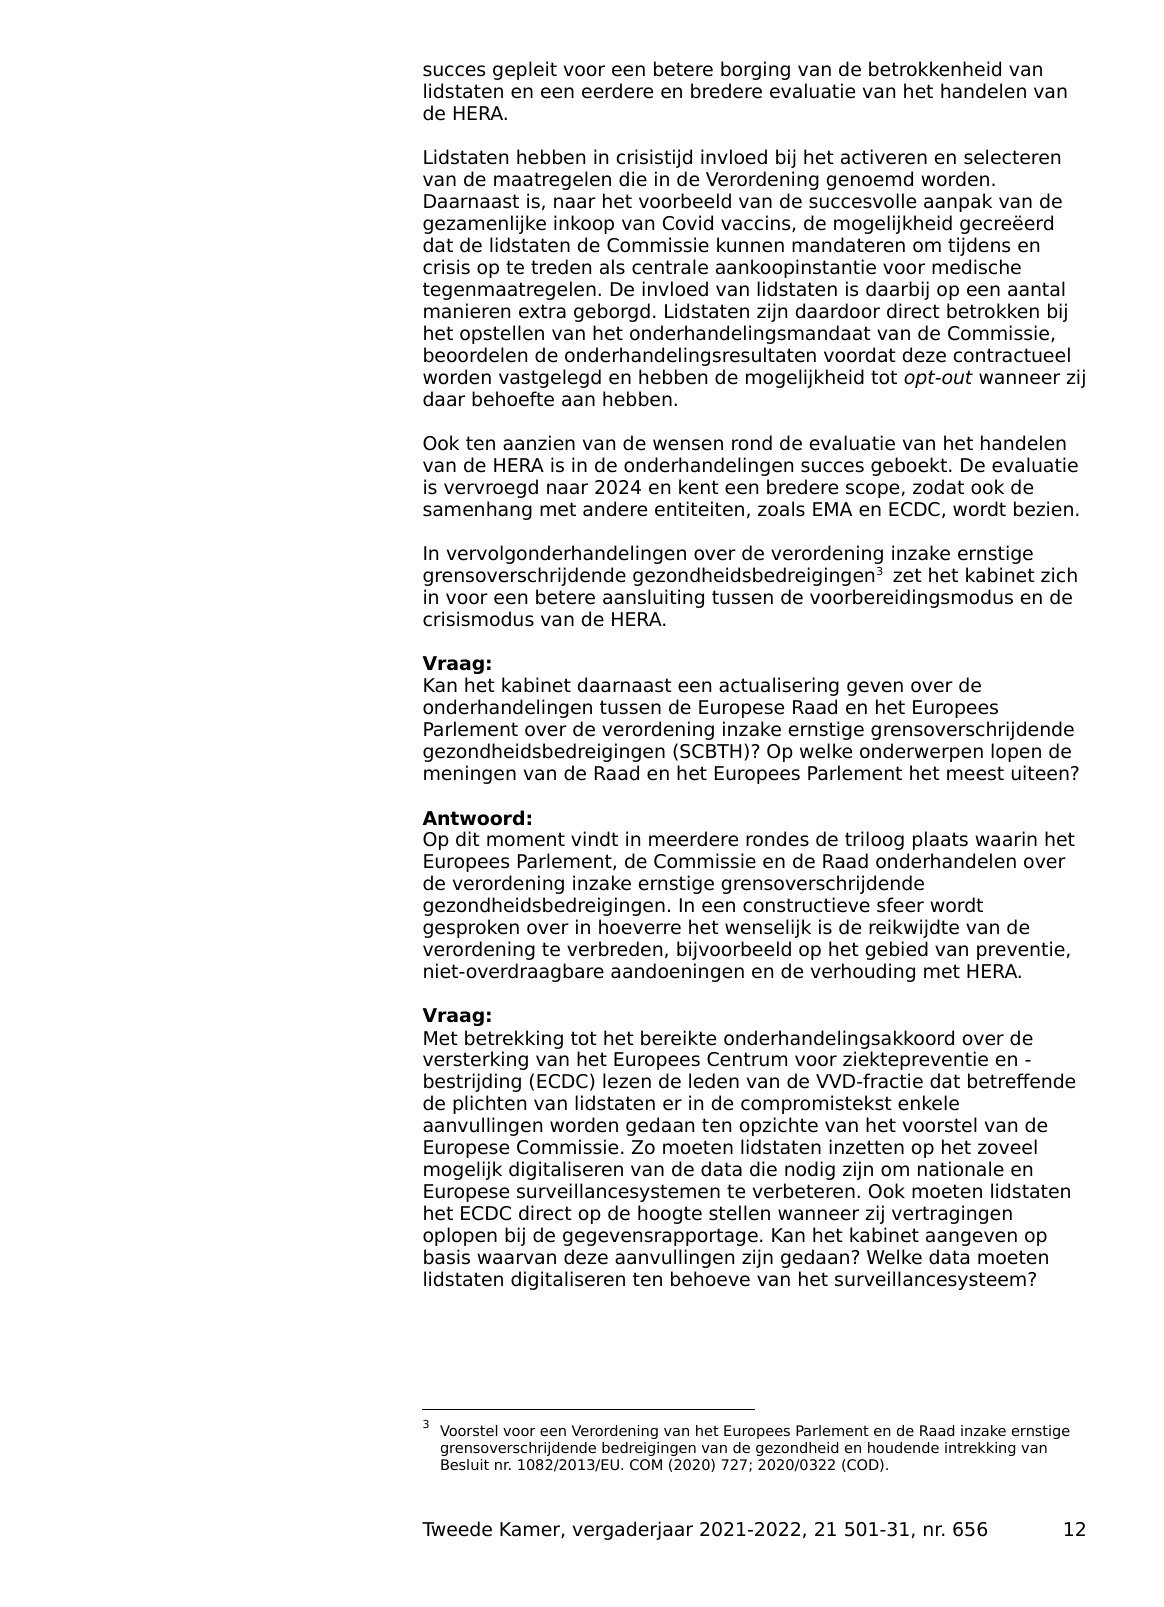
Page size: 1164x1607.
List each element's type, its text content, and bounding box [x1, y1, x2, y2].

text Met betrekking tot het bereikte onderhandelingsakkoord over de versterking van het Europees Centrum voor ziektepreventie en -bestrijding (ECDC) lezen de leden van de VVD-fractie dat betreffende de plichten van lidstaten er in de compromistekst enkele aanvullingen worden gedaan ten opzichte van het voorstel van de Europese Commissie. Zo moeten lidstaten inzetten op het zoveel mogelijk digitaliseren van de data die nodig zijn om nationale en Europese surveillancesystemen te verbeteren. Ook moeten lidstaten het ECDC direct op de hoogte stellen wanneer zij vertragingen oplopen bij de gegevensrapportage. Kan het kabinet aangeven op basis waarvan deze aanvullingen zijn gedaan? Welke data moeten lidstaten digitaliseren ten behoeve van het surveillancesysteem? [422, 1027, 1087, 1291]
text In vervolgonderhandelingen over de verordening inzake ernstige grensoverschrijdende gezondheidsbedreigingen zet het kabinet zich in voor een betere aansluiting tussen de voorbereidingsmodus en de crisismodus van de HERA. [422, 543, 1087, 631]
text succes gepleit voor een betere borging van de betrokkenheid van lidstaten en een eerdere en bredere evaluatie van het handelen van de HERA. [422, 59, 1087, 125]
text Ook ten aanzien van de wensen rond de evaluatie van het handelen van de HERA is in de onderhandelingen succes geboekt. De evaluatie is vervroegd naar 2024 en kent een bredere scope, zodat ook de samenhang met andere entiteiten, zoals EMA en ECDC, wordt bezien. [422, 433, 1087, 521]
subtitle Antwoord: [422, 807, 1087, 829]
text Voorstel voor een Verordening van het Europees Parlement en de Raad inzake ernstige grensoverschrijdende bedreigingen van de gezondheid en houdende intrekking van Besluit nr. 1082/2013/EU. COM (2020) 727; 2020/0322 (COD). [422, 1418, 1087, 1474]
subtitle Vraag: [422, 1005, 1087, 1027]
text Op dit moment vindt in meerdere rondes de triloog plaats waarin het Europees Parlement, de Commissie en de Raad onderhandelen over de verordening inzake ernstige grensoverschrijdende gezondheidsbedreigingen. In een constructieve sfeer wordt gesproken over in hoeverre het wenselijk is de reikwijdte van de verordening te verbreden, bijvoorbeeld op het gebied van preventie, niet-overdraagbare aandoeningen en de verhouding met HERA. [422, 829, 1087, 983]
text Lidstaten hebben in crisistijd invloed bij het activeren en selecteren van de maatregelen die in de Verordening genoemd worden. Daarnaast is, naar het voorbeeld van de succesvolle aanpak van de gezamenlijke inkoop van Covid vaccins, de mogelijkheid gecreëerd dat de lidstaten de Commissie kunnen mandateren om tijdens en crisis op te treden als centrale aankoopinstantie voor medische tegenmaatregelen. De invloed van lidstaten is daarbij op een aantal manieren extra geborgd. Lidstaten zijn daardoor direct betrokken bij het opstellen van het onderhandelingsmandaat van de Commissie, beoordelen de onderhandelingsresultaten voordat deze contractueel worden vastgelegd en hebben de mogelijkheid tot opt-out wanneer zij daar behoefte aan hebben. [422, 147, 1087, 411]
text Kan het kabinet daarnaast een actualisering geven over de onderhandelingen tussen de Europese Raad en het Europees Parlement over de verordening inzake ernstige grensoverschrijdende gezondheidsbedreigingen (SCBTH)? Op welke onderwerpen lopen de meningen van de Raad en het Europees Parlement het meest uiteen? [422, 675, 1087, 785]
subtitle Vraag: [422, 653, 1087, 675]
